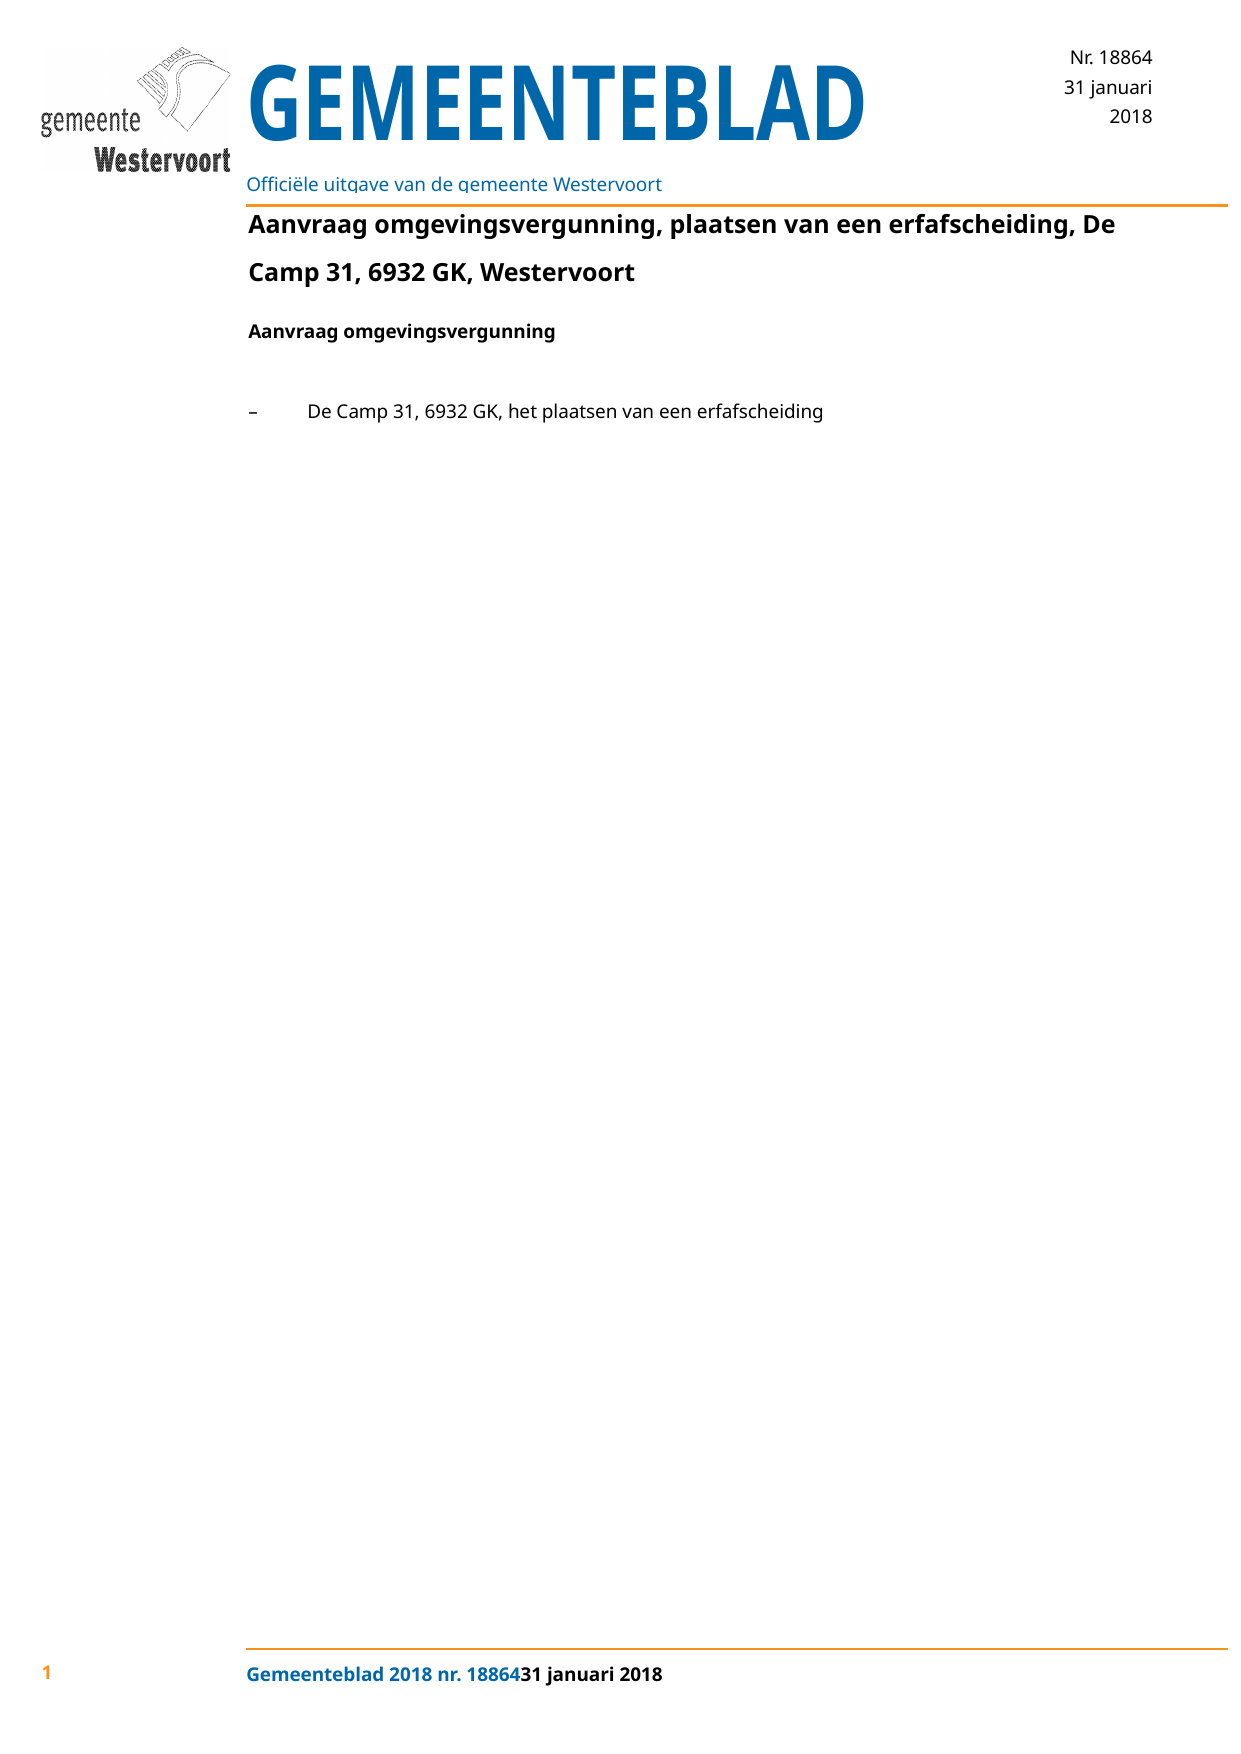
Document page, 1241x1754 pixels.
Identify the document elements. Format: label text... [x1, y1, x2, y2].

list De Camp 31, 6932 GK, het plaatsen van een erfafscheiding [248, 398, 1152, 424]
text Aanvraag omgevingsvergunning [248, 318, 1152, 344]
text Aanvraag omgevingsvergunning, plaatsen van een erfafscheiding, De Camp 31, 6932 GK, Westervoort [248, 207, 1152, 288]
picture [41, 47, 231, 172]
